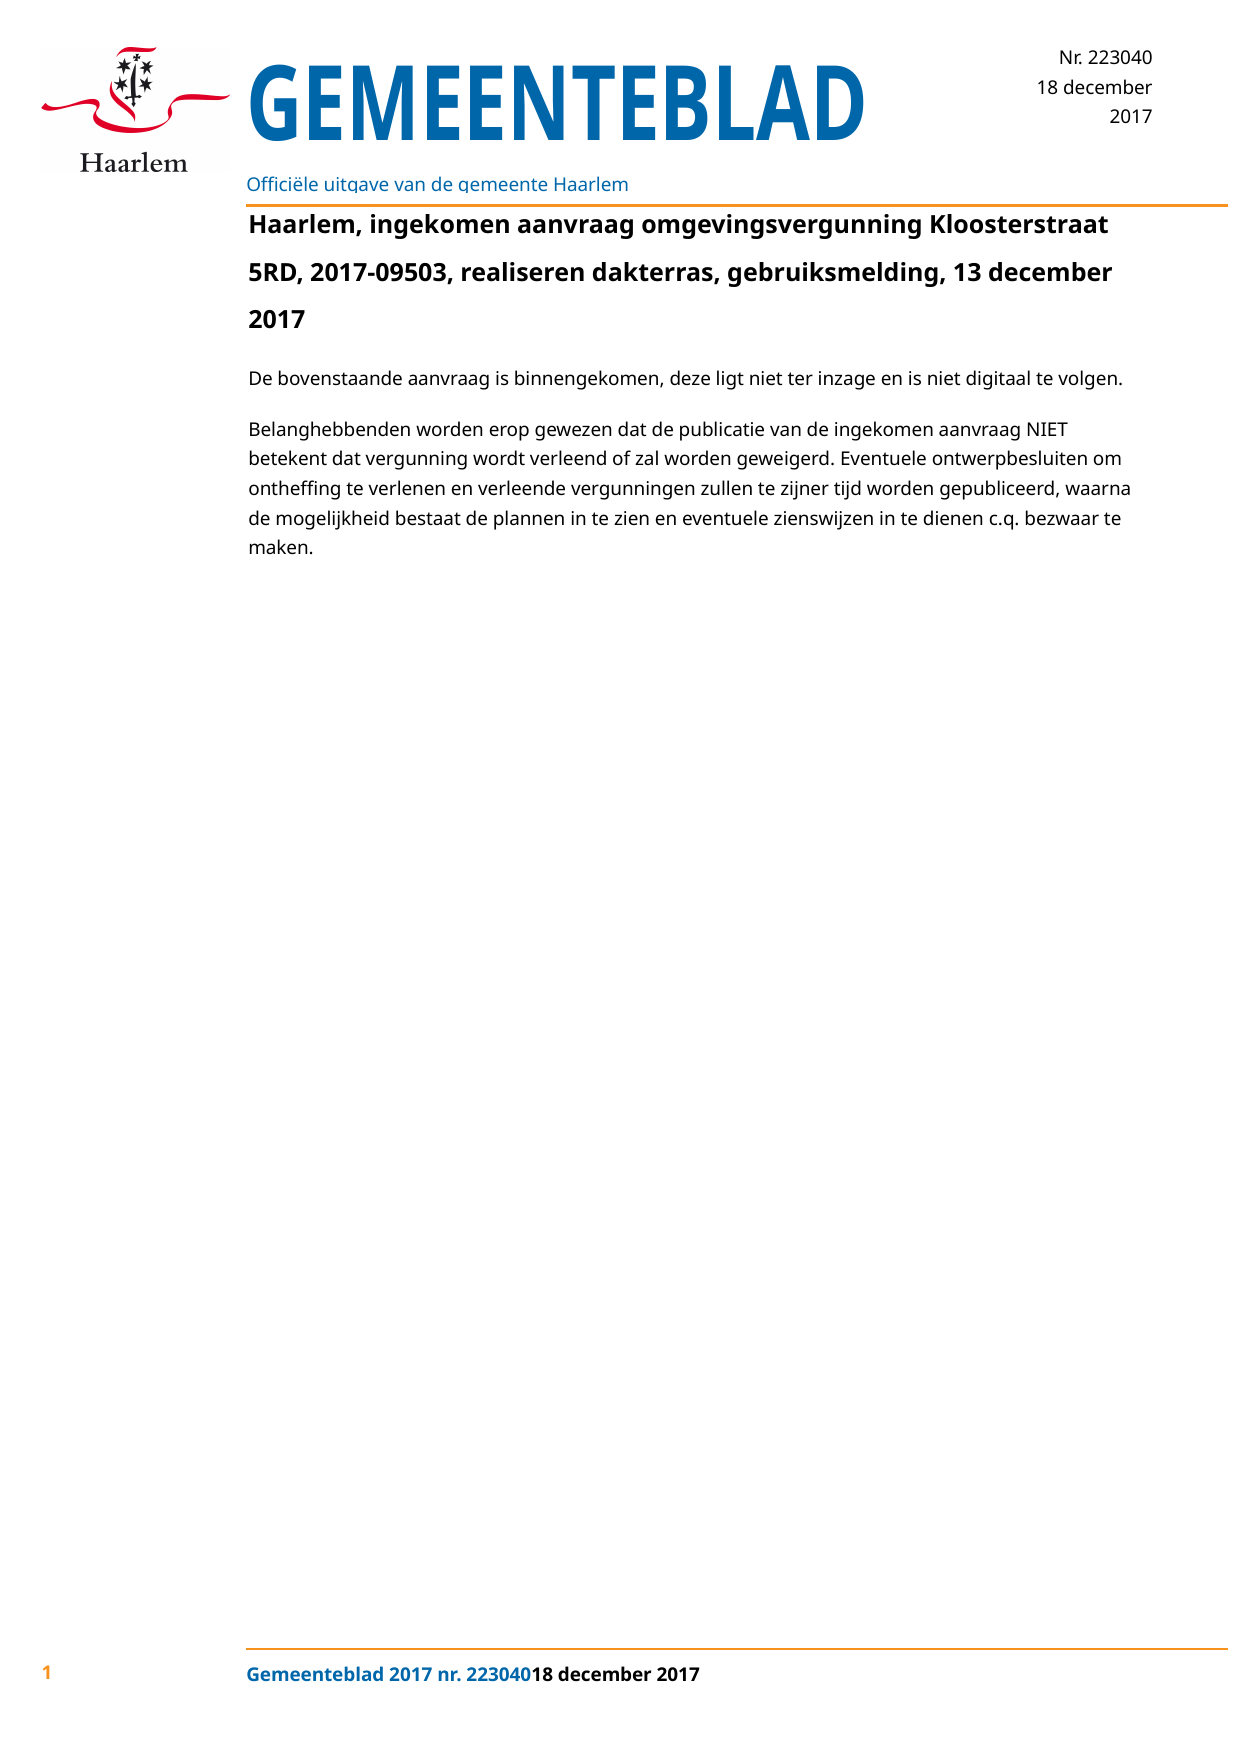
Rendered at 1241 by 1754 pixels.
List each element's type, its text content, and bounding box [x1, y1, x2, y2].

text De bovenstaande aanvraag is binnengekomen, deze ligt niet ter inzage en is niet digitaal te volgen. [248, 366, 1152, 391]
picture [41, 47, 231, 172]
text Haarlem, ingekomen aanvraag omgevingsvergunning Kloosterstraat 5RD, 2017-09503, realiseren dakterras, gebruiksmelding, 13 december 2017 [248, 207, 1152, 336]
text Belanghebbenden worden erop gewezen dat de publicatie van de ingekomen aanvraag NIET betekent dat vergunning wordt verleend of zal worden geweigerd. Eventuele ontwerpbesluiten om ontheffing te verlenen en verleende vergunningen zullen te zijner tijd worden gepubliceerd, waarna de mogelijkheid bestaat de plannen in te zien en eventuele zienswijzen in te dienen c.q. bezwaar te maken. [248, 416, 1152, 560]
